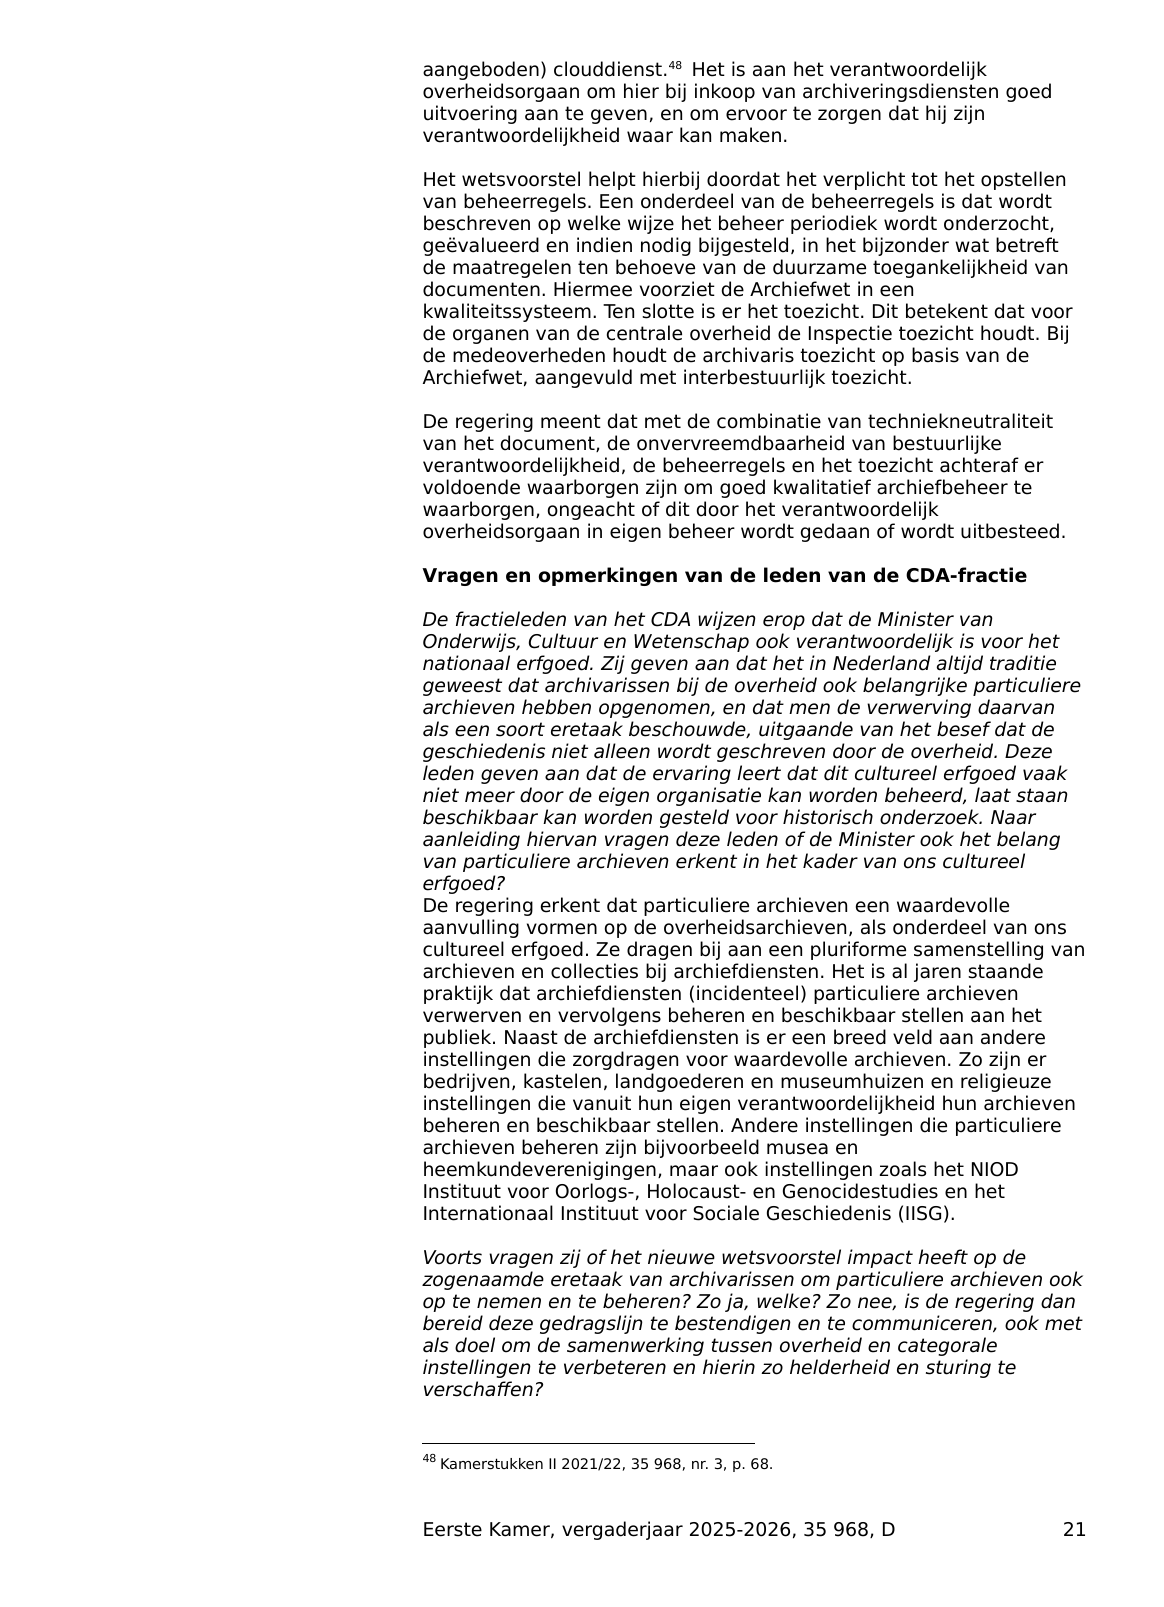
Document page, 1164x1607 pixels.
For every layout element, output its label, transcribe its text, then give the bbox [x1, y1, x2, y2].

text Het wetsvoorstel helpt hierbij doordat het verplicht tot het opstellen van beheerregels. Een onderdeel van de beheerregels is dat wordt beschreven op welke wijze het beheer periodiek wordt onderzocht, geëvalueerd en indien nodig bijgesteld, in het bijzonder wat betreft de maatregelen ten behoeve van de duurzame toegankelijkheid van documenten. Hiermee voorziet de Archiefwet in een kwaliteitssysteem. Ten slotte is er het toezicht. Dit betekent dat voor de organen van de centrale overheid de Inspectie toezicht houdt. Bij de medeoverheden houdt de archivaris toezicht op basis van de Archiefwet, aangevuld met interbestuurlijk toezicht. [422, 169, 1087, 389]
subtitle Vragen en opmerkingen van de leden van de CDA-fractie [422, 565, 1087, 587]
text Voorts vragen zij of het nieuwe wetsvoorstel impact heeft op de zogenaamde eretaak van archivarissen om particuliere archieven ook op te nemen en te beheren? Zo ja, welke? Zo nee, is de regering dan bereid deze gedragslijn te bestendigen en te communiceren, ook met als doel om de samenwerking tussen overheid en categorale instellingen te verbeteren en hierin zo helderheid en sturing te verschaffen? [422, 1247, 1087, 1401]
text De regering erkent dat particuliere archieven een waardevolle aanvulling vormen op de overheidsarchieven, als onderdeel van ons cultureel erfgoed. Ze dragen bij aan een pluriforme samenstelling van archieven en collecties bij archiefdiensten. Het is al jaren staande praktijk dat archiefdiensten (incidenteel) particuliere archieven verwerven en vervolgens beheren en beschikbaar stellen aan het publiek. Naast de archiefdiensten is er een breed veld aan andere instellingen die zorgdragen voor waardevolle archieven. Zo zijn er bedrijven, kastelen, landgoederen en museumhuizen en religieuze instellingen die vanuit hun eigen verantwoordelijkheid hun archieven beheren en beschikbaar stellen. Andere instellingen die particuliere archieven beheren zijn bijvoorbeeld musea en heemkundeverenigingen, maar ook instellingen zoals het NIOD Instituut voor Oorlogs-, Holocaust- en Genocidestudies en het Internationaal Instituut voor Sociale Geschiedenis (IISG). [422, 895, 1087, 1225]
text aangeboden) clouddienst. Het is aan het verantwoordelijk overheidsorgaan om hier bij inkoop van archiveringsdiensten goed uitvoering aan te geven, en om ervoor te zorgen dat hij zijn verantwoordelijkheid waar kan maken. [422, 59, 1087, 147]
text De regering meent dat met de combinatie van techniekneutraliteit van het document, de onvervreemdbaarheid van bestuurlijke verantwoordelijkheid, de beheerregels en het toezicht achteraf er voldoende waarborgen zijn om goed kwalitatief archiefbeheer te waarborgen, ongeacht of dit door het verantwoordelijk overheidsorgaan in eigen beheer wordt gedaan of wordt uitbesteed. [422, 411, 1087, 543]
text Kamerstukken II 2021/22, 35 968, nr. 3, p. 68. [422, 1452, 1087, 1474]
text De fractieleden van het CDA wijzen erop dat de Minister van Onderwijs, Cultuur en Wetenschap ook verantwoordelijk is voor het nationaal erfgoed. Zij geven aan dat het in Nederland altijd traditie geweest dat archivarissen bij de overheid ook belangrijke particuliere archieven hebben opgenomen, en dat men de verwerving daarvan als een soort eretaak beschouwde, uitgaande van het besef dat de geschiedenis niet alleen wordt geschreven door de overheid. Deze leden geven aan dat de ervaring leert dat dit cultureel erfgoed vaak niet meer door de eigen organisatie kan worden beheerd, laat staan beschikbaar kan worden gesteld voor historisch onderzoek. Naar aanleiding hiervan vragen deze leden of de Minister ook het belang van particuliere archieven erkent in het kader van ons cultureel erfgoed? [422, 609, 1087, 895]
